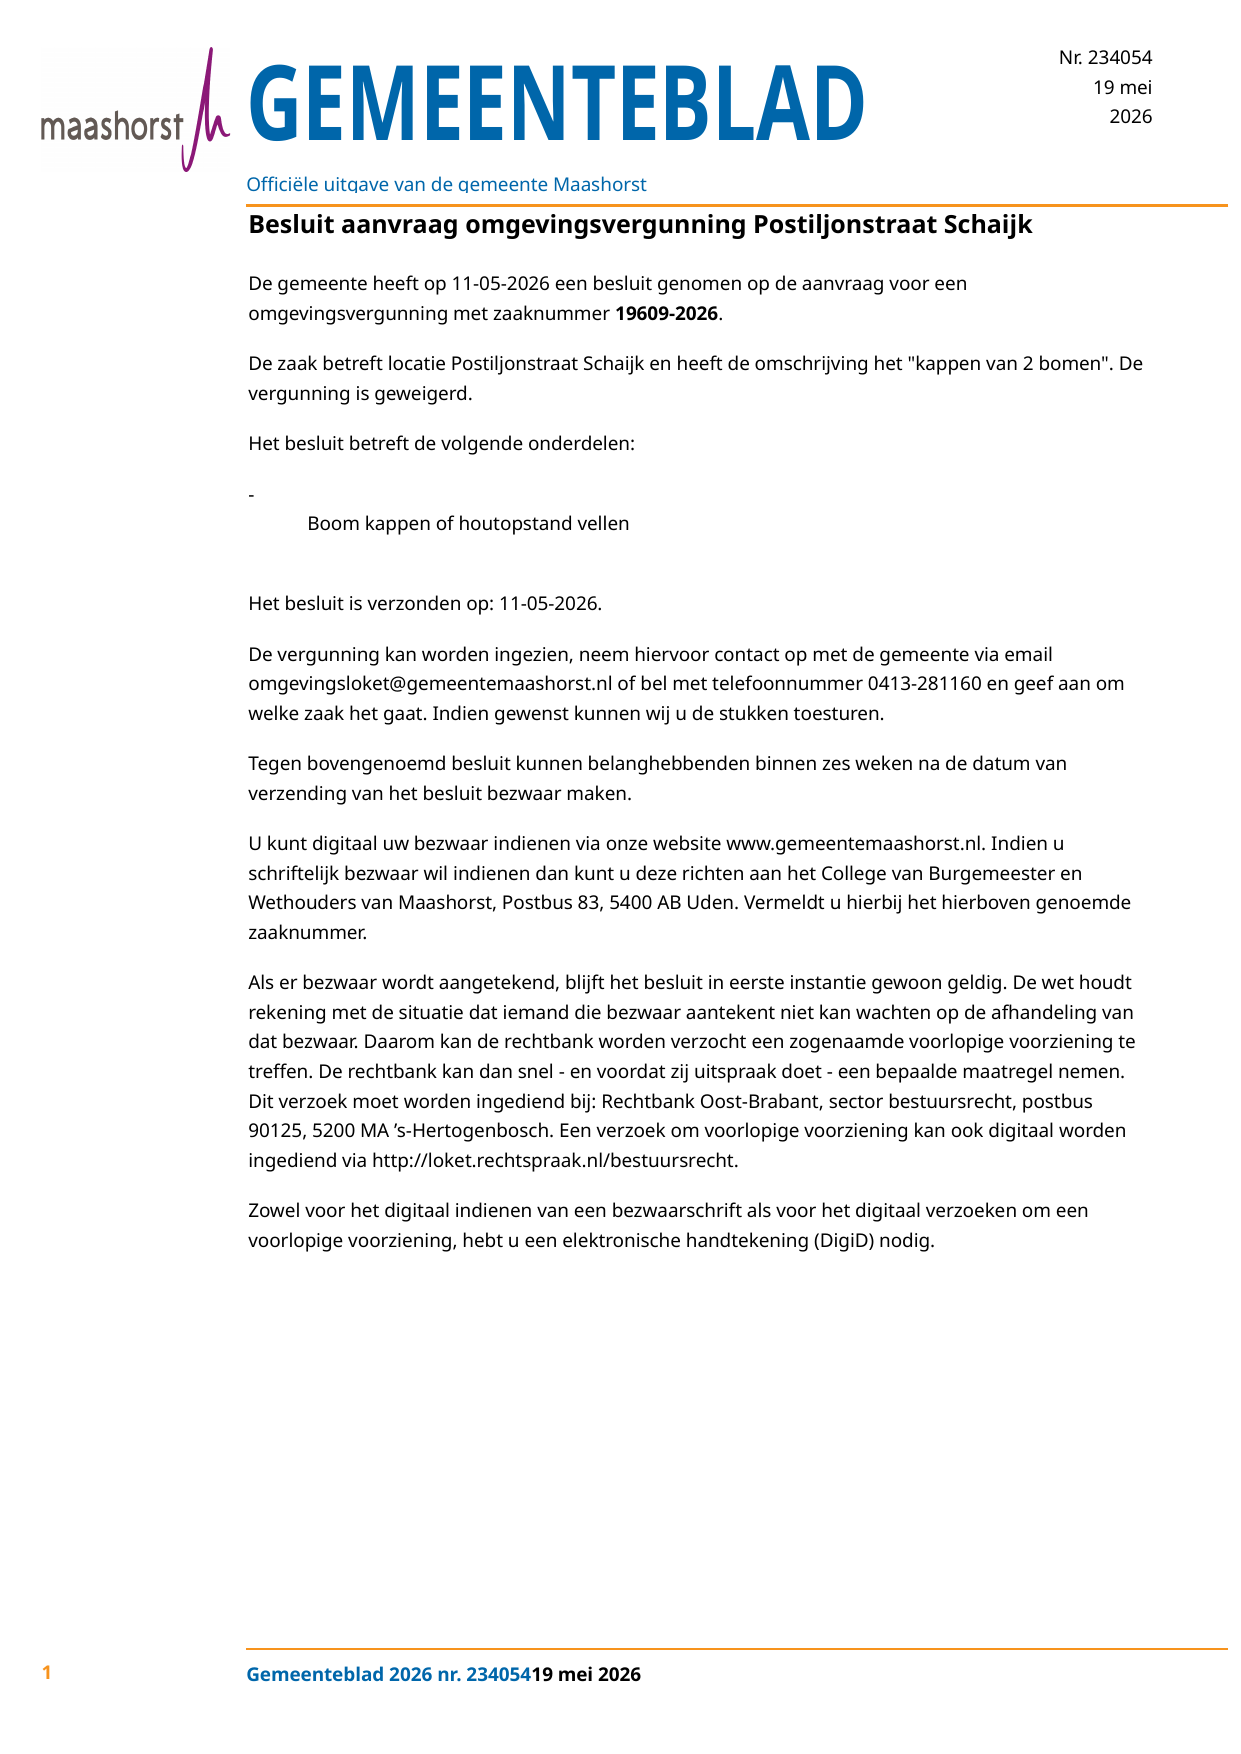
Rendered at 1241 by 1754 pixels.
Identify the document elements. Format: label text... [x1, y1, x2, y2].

text U kunt digitaal uw bezwaar indienen via onze website www.gemeentemaashorst.nl. Indien u schriftelijk bezwaar wil indienen dan kunt u deze richten aan het College van Burgemeester en Wethouders van Maashorst, Postbus 83, 5400 AB Uden. Vermeldt u hierbij het hierboven genoemde zaaknummer. [248, 830, 1152, 945]
text Als er bezwaar wordt aangetekend, blijft het besluit in eerste instantie gewoon geldig. De wet houdt rekening met de situatie dat iemand die bezwaar aantekent niet kan wachten op de afhandeling van dat bezwaar. Daarom kan de rechtbank worden verzocht een zogenaamde voorlopige voorziening te treffen. De rechtbank kan dan snel - en voordat zij uitspraak doet - een bepaalde maatregel nemen. Dit verzoek moet worden ingediend bij: Rechtbank Oost-Brabant, sector bestuursrecht, postbus 90125, 5200 MA ’s-Hertogenbosch. Een verzoek om voorlopige voorziening kan ook digitaal worden ingediend via http://loket.rechtspraak.nl/bestuursrecht. [248, 969, 1152, 1173]
picture [41, 47, 231, 172]
text De vergunning kan worden ingezien, neem hiervoor contact op met de gemeente via email omgevingsloket@gemeentemaashorst.nl of bel met telefoonnummer 0413-281160 en geef aan om welke zaak het gaat. Indien gewenst kunnen wij u de stukken toesturen. [248, 641, 1152, 726]
text Zowel voor het digitaal indienen van een bezwaarschrift als voor het digitaal verzoeken om een voorlopige voorziening, hebt u een elektronische handtekening (DigiD) nodig. [248, 1197, 1152, 1253]
text Besluit aanvraag omgevingsvergunning Postiljonstraat Schaijk [248, 207, 1152, 241]
text De zaak betreft locatie Postiljonstraat Schaijk en heeft de omschrijving het "kappen van 2 bomen". De vergunning is geweigerd. [248, 350, 1152, 406]
text De gemeente heeft op 11-05-2026 een besluit genomen op de aanvraag voor een omgevingsvergunning met zaaknummer 19609-2026. [248, 270, 1152, 326]
text Het besluit is verzonden op: 11-05-2026. [248, 590, 1152, 616]
text Tegen bovengenoemd besluit kunnen belanghebbenden binnen zes weken na de datum van verzending van het besluit bezwaar maken. [248, 750, 1152, 806]
list Boom kappen of houtopstand vellen [248, 510, 1152, 536]
text Het besluit betreft de volgende onderdelen: [248, 430, 1152, 456]
